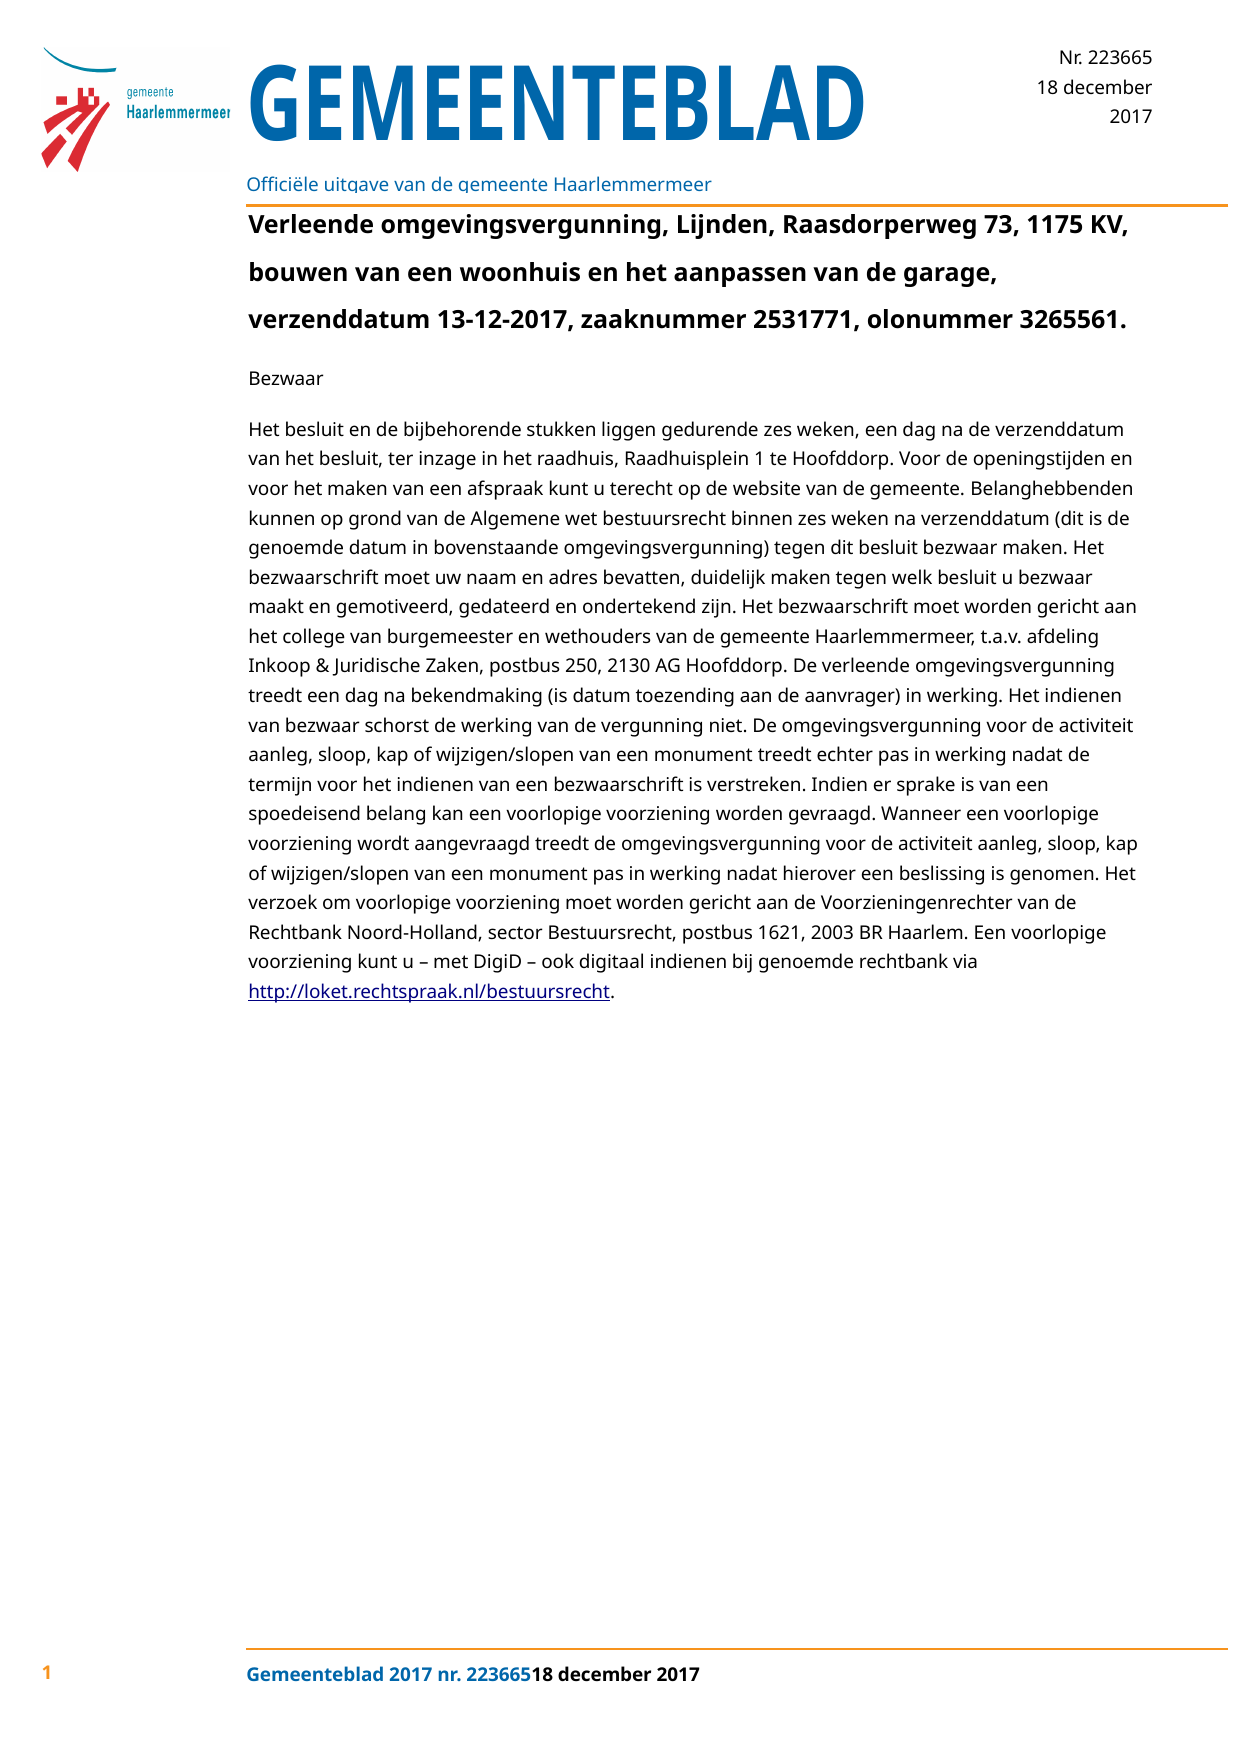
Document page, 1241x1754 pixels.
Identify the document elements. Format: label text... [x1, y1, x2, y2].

text Bezwaar [248, 366, 1152, 391]
text Verleende omgevingsvergunning, Lijnden, Raasdorperweg 73, 1175 KV, bouwen van een woonhuis en het aanpassen van de garage, verzenddatum 13-12-2017, zaaknummer 2531771, olonummer 3265561. [248, 207, 1152, 336]
text Het besluit en de bijbehorende stukken liggen gedurende zes weken, een dag na de verzenddatum van het besluit, ter inzage in het raadhuis, Raadhuisplein 1 te Hoofddorp. Voor de openingstijden en voor het maken van een afspraak kunt u terecht op de website van de gemeente. Belanghebbenden kunnen op grond van de Algemene wet bestuursrecht binnen zes weken na verzenddatum (dit is de genoemde datum in bovenstaande omgevingsvergunning) tegen dit besluit bezwaar maken. Het bezwaarschrift moet uw naam en adres bevatten, duidelijk maken tegen welk besluit u bezwaar maakt en gemotiveerd, gedateerd en ondertekend zijn. Het bezwaarschrift moet worden gericht aan het college van burgemeester en wethouders van de gemeente Haarlemmermeer, t.a.v. afdeling Inkoop & Juridische Zaken, postbus 250, 2130 AG Hoofddorp. De verleende omgevingsvergunning treedt een dag na bekendmaking (is datum toezending aan de aanvrager) in werking. Het indienen van bezwaar schorst de werking van de vergunning niet. De omgevingsvergunning voor de activiteit aanleg, sloop, kap of wijzigen/slopen van een monument treedt echter pas in werking nadat de termijn voor het indienen van een bezwaarschrift is verstreken. Indien er sprake is van een spoedeisend belang kan een voorlopige voorziening worden gevraagd. Wanneer een voorlopige voorziening wordt aangevraagd treedt de omgevingsvergunning voor de activiteit aanleg, sloop, kap of wijzigen/slopen van een monument pas in werking nadat hierover een beslissing is genomen. Het verzoek om voorlopige voorziening moet worden gericht aan de Voorzieningenrechter van de Rechtbank Noord-Holland, sector Bestuursrecht, postbus 1621, 2003 BR Haarlem. Een voorlopige voorziening kunt u – met DigiD – ook digitaal indienen bij genoemde rechtbank via http://loket.rechtspraak.nl/bestuursrecht. [248, 416, 1152, 1004]
picture [41, 47, 231, 172]
